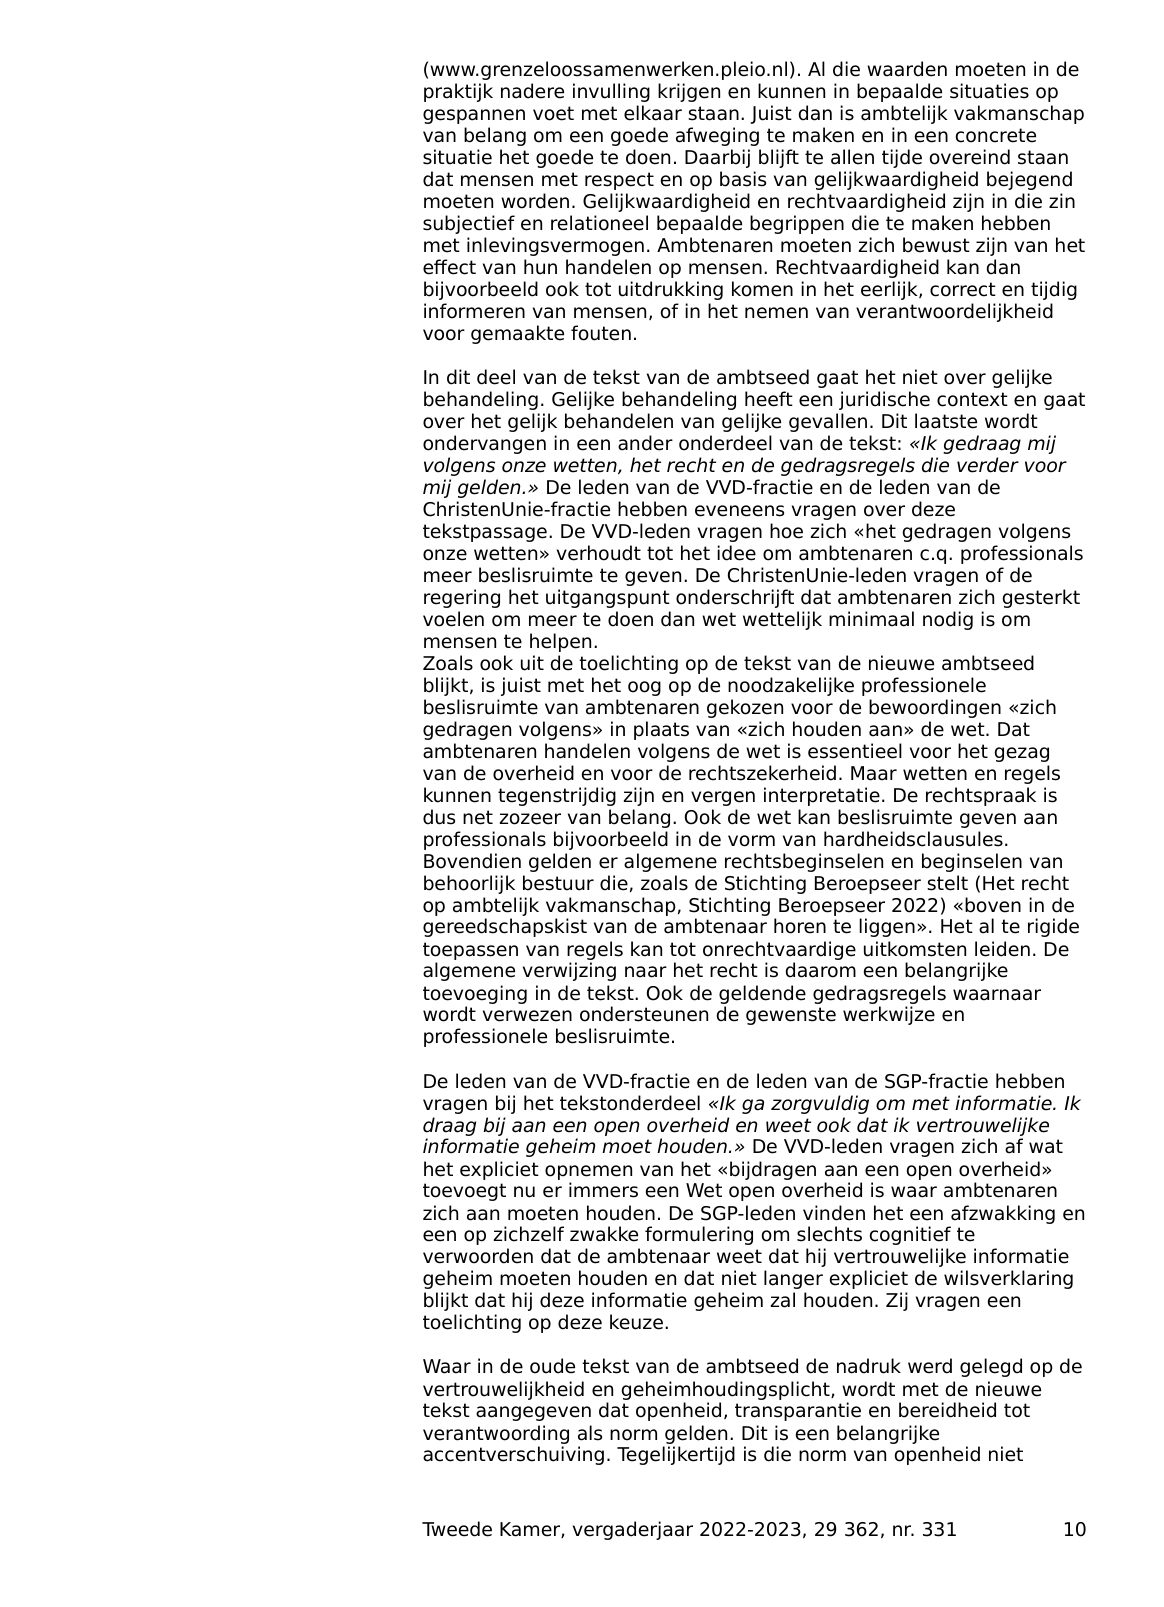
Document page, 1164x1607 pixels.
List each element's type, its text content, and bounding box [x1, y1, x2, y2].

text De leden van de VVD-fractie en de leden van de SGP-fractie hebben vragen bij het tekstonderdeel «Ik ga zorgvuldig om met informatie. Ik draag bij aan een open overheid en weet ook dat ik vertrouwelijke informatie geheim moet houden.» De VVD-leden vragen zich af wat het expliciet opnemen van het «bijdragen aan een open overheid» toevoegt nu er immers een Wet open overheid is waar ambtenaren zich aan moeten houden. De SGP-leden vinden het een afzwakking en een op zichzelf zwakke formulering om slechts cognitief te verwoorden dat de ambtenaar weet dat hij vertrouwelijke informatie geheim moeten houden en dat niet langer expliciet de wilsverklaring blijkt dat hij deze informatie geheim zal houden. Zij vragen een toelichting op deze keuze. [422, 1071, 1087, 1334]
text Zoals ook uit de toelichting op de tekst van de nieuwe ambtseed blijkt, is juist met het oog op de noodzakelijke professionele beslisruimte van ambtenaren gekozen voor de bewoordingen «zich gedragen volgens» in plaats van «zich houden aan» de wet. Dat ambtenaren handelen volgens de wet is essentieel voor het gezag van de overheid en voor de rechtszekerheid. Maar wetten en regels kunnen tegenstrijdig zijn en vergen interpretatie. De rechtspraak is dus net zozeer van belang. Ook de wet kan beslisruimte geven aan professionals bijvoorbeeld in de vorm van hardheidsclausules. Bovendien gelden er algemene rechtsbeginselen en beginselen van behoorlijk bestuur die, zoals de Stichting Beroepseer stelt (Het recht op ambtelijk vakmanschap, Stichting Beroepseer 2022) «boven in de gereedschapskist van de ambtenaar horen te liggen». Het al te rigide toepassen van regels kan tot onrechtvaardige uitkomsten leiden. De algemene verwijzing naar het recht is daarom een belangrijke toevoeging in de tekst. Ook de geldende gedragsregels waarnaar wordt verwezen ondersteunen de gewenste werkwijze en professionele beslisruimte. [422, 653, 1087, 1048]
text Waar in de oude tekst van de ambtseed de nadruk werd gelegd op de vertrouwelijkheid en geheimhoudingsplicht, wordt met de nieuwe tekst aangegeven dat openheid, transparantie en bereidheid tot verantwoording als norm gelden. Dit is een belangrijke accentverschuiving. Tegelijkertijd is die norm van openheid niet [422, 1356, 1087, 1466]
text In dit deel van de tekst van de ambtseed gaat het niet over gelijke behandeling. Gelijke behandeling heeft een juridische context en gaat over het gelijk behandelen van gelijke gevallen. Dit laatste wordt ondervangen in een ander onderdeel van de tekst: «Ik gedraag mij volgens onze wetten, het recht en de gedragsregels die verder voor mij gelden.» De leden van de VVD-fractie en de leden van de ChristenUnie-fractie hebben eveneens vragen over deze tekstpassage. De VVD-leden vragen hoe zich «het gedragen volgens onze wetten» verhoudt tot het idee om ambtenaren c.q. professionals meer beslisruimte te geven. De ChristenUnie-leden vragen of de regering het uitgangspunt onderschrijft dat ambtenaren zich gesterkt voelen om meer te doen dan wet wettelijk minimaal nodig is om mensen te helpen. [422, 367, 1087, 653]
text (www.grenzeloossamenwerken.pleio.nl). Al die waarden moeten in de praktijk nadere invulling krijgen en kunnen in bepaalde situaties op gespannen voet met elkaar staan. Juist dan is ambtelijk vakmanschap van belang om een goede afweging te maken en in een concrete situatie het goede te doen. Daarbij blijft te allen tijde overeind staan dat mensen met respect en op basis van gelijkwaardigheid bejegend moeten worden. Gelijkwaardigheid en rechtvaardigheid zijn in die zin subjectief en relationeel bepaalde begrippen die te maken hebben met inlevingsvermogen. Ambtenaren moeten zich bewust zijn van het effect van hun handelen op mensen. Rechtvaardigheid kan dan bijvoorbeeld ook tot uitdrukking komen in het eerlijk, correct en tijdig informeren van mensen, of in het nemen van verantwoordelijkheid voor gemaakte fouten. [422, 59, 1087, 345]
